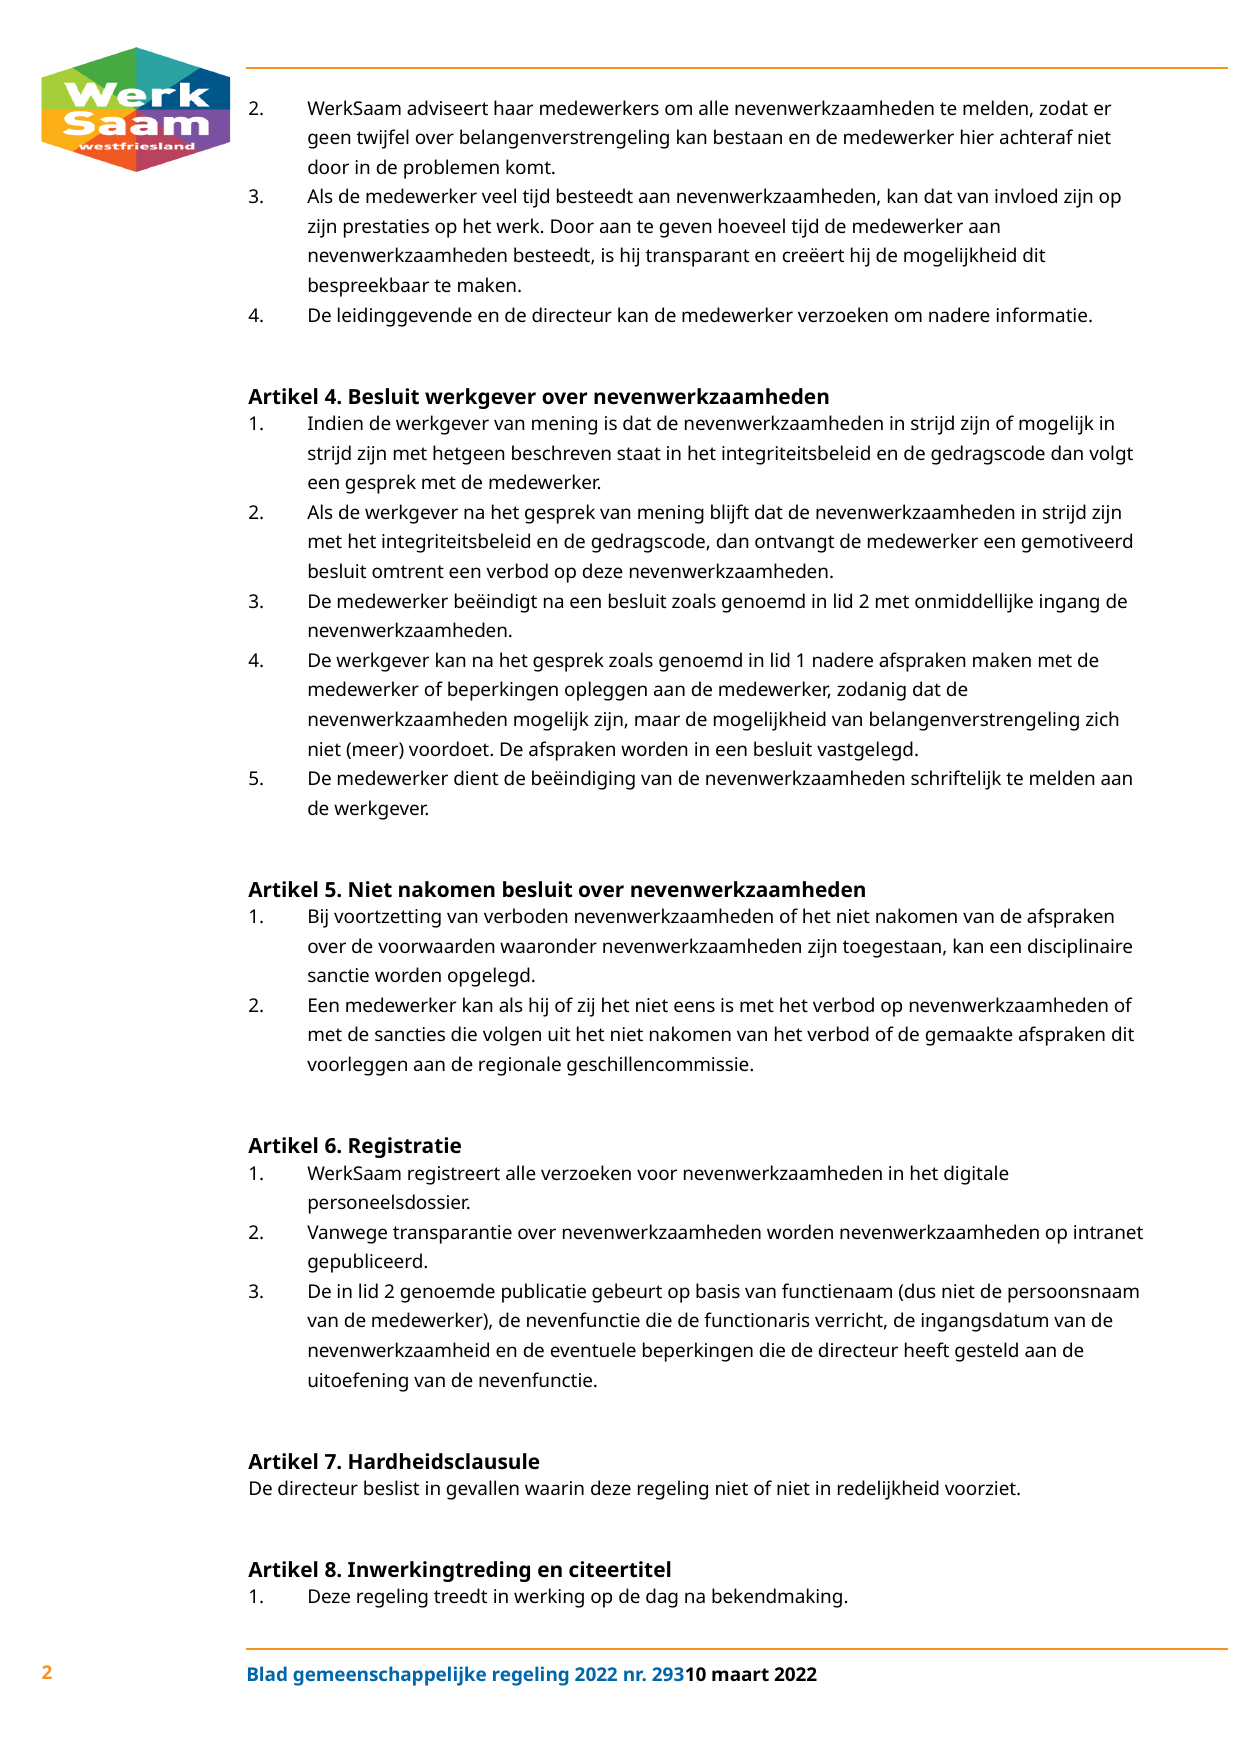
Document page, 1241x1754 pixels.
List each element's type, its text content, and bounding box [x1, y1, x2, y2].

text Artikel 4. Besluit werkgever over nevenwerkzaamheden [248, 382, 1152, 410]
text Artikel 6. Registratie [248, 1131, 1152, 1160]
list Deze regeling treedt in werking op de dag na bekendmaking. [248, 1584, 1152, 1609]
list De medewerker dient de beëindiging van de nevenwerkzaamheden schriftelijk te melden aan de werkgever. [248, 765, 1152, 821]
list De medewerker beëindigt na een besluit zoals genoemd in lid 2 met onmiddellijke ingang de nevenwerkzaamheden. [248, 588, 1152, 643]
list WerkSaam registreert alle verzoeken voor nevenwerkzaamheden in het digitale personeelsdossier. [248, 1160, 1152, 1215]
list Indien de werkgever van mening is dat de nevenwerkzaamheden in strijd zijn of mogelijk in strijd zijn met hetgeen beschreven staat in het integriteitsbeleid en de gedragscode dan volgt een gesprek met de medewerker. [248, 410, 1152, 495]
text Artikel 5. Niet nakomen besluit over nevenwerkzaamheden [248, 875, 1152, 903]
text Artikel 7. Hardheidsclausule [248, 1447, 1152, 1475]
list De in lid 2 genoemde publicatie gebeurt op basis van functienaam (dus niet de persoonsnaam van de medewerker), de nevenfunctie die de functionaris verricht, de ingangsdatum van de nevenwerkzaamheid en de eventuele beperkingen die de directeur heeft gesteld aan de uitoefening van de nevenfunctie. [248, 1278, 1152, 1392]
list Als de werkgever na het gesprek van mening blijft dat de nevenwerkzaamheden in strijd zijn met het integriteitsbeleid en de gedragscode, dan ontvangt de medewerker een gemotiveerd besluit omtrent een verbod op deze nevenwerkzaamheden. [248, 499, 1152, 584]
list De leidinggevende en de directeur kan de medewerker verzoeken om nadere informatie. [248, 302, 1152, 328]
list Als de medewerker veel tijd besteedt aan nevenwerkzaamheden, kan dat van invloed zijn op zijn prestaties op het werk. Door aan te geven hoeveel tijd de medewerker aan nevenwerkzaamheden besteedt, is hij transparant en creëert hij de mogelijkheid dit bespreekbaar te maken. [248, 183, 1152, 298]
list WerkSaam adviseert haar medewerkers om alle nevenwerkzaamheden te melden, zodat er geen twijfel over belangenverstrengeling kan bestaan en de medewerker hier achteraf niet door in de problemen komt. [248, 95, 1152, 180]
list Vanwege transparantie over nevenwerkzaamheden worden nevenwerkzaamheden op intranet gepubliceerd. [248, 1219, 1152, 1274]
list Een medewerker kan als hij of zij het niet eens is met het verbod op nevenwerkzaamheden of met de sancties die volgen uit het niet nakomen van het verbod of de gemaakte afspraken dit voorleggen aan de regionale geschillencommissie. [248, 992, 1152, 1077]
list De werkgever kan na het gesprek zoals genoemd in lid 1 nadere afspraken maken met de medewerker of beperkingen opleggen aan de medewerker, zodanig dat de nevenwerkzaamheden mogelijk zijn, maar de mogelijkheid van belangenverstrengeling zich niet (meer) voordoet. De afspraken worden in een besluit vastgelegd. [248, 647, 1152, 761]
text Artikel 8. Inwerkingtreding en citeertitel [248, 1555, 1152, 1584]
text De directeur beslist in gevallen waarin deze regeling niet of niet in redelijkheid voorziet. [248, 1475, 1152, 1501]
picture [41, 47, 231, 172]
list Bij voortzetting van verboden nevenwerkzaamheden of het niet nakomen van de afspraken over de voorwaarden waaronder nevenwerkzaamheden zijn toegestaan, kan een disciplinaire sanctie worden opgelegd. [248, 903, 1152, 988]
